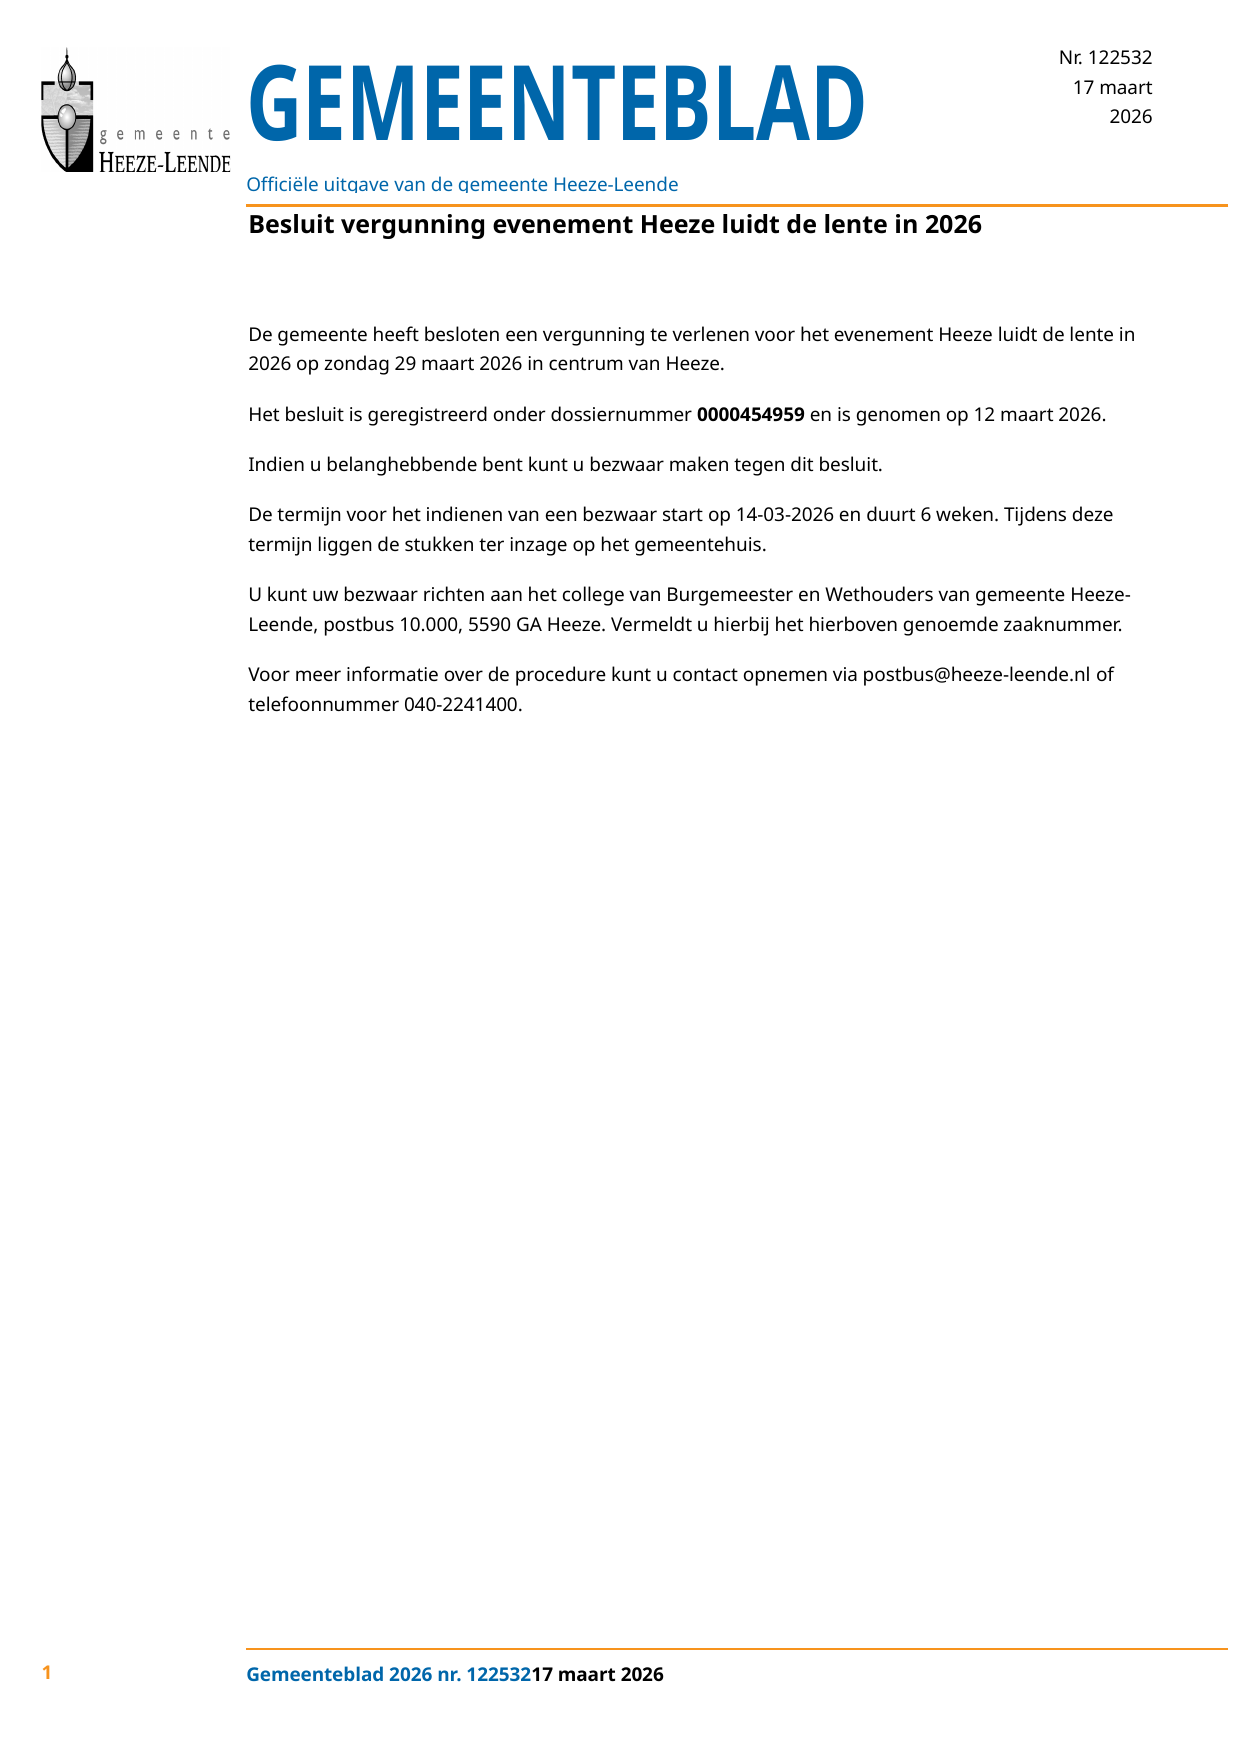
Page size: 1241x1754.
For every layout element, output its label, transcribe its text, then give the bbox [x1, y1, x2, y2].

text Voor meer informatie over de procedure kunt u contact opnemen via postbus@heeze-leende.nl of telefoonnummer 040-2241400. [248, 662, 1152, 717]
picture [41, 47, 231, 172]
text Indien u belanghebbende bent kunt u bezwaar maken tegen dit besluit. [248, 451, 1152, 477]
text De termijn voor het indienen van een bezwaar start op 14-03-2026 en duurt 6 weken. Tijdens deze termijn liggen de stukken ter inzage op het gemeentehuis. [248, 502, 1152, 557]
text Het besluit is geregistreerd onder dossiernummer 0000454959 en is genomen op 12 maart 2026. [248, 401, 1152, 426]
text U kunt uw bezwaar richten aan het college van Burgemeester en Wethouders van gemeente Heeze-Leende, postbus 10.000, 5590 GA Heeze. Vermeldt u hierbij het hierboven genoemde zaaknummer. [248, 582, 1152, 637]
text De gemeente heeft besloten een vergunning te verlenen voor het evenement Heeze luidt de lente in 2026 op zondag 29 maart 2026 in centrum van Heeze. [248, 321, 1152, 376]
text Besluit vergunning evenement Heeze luidt de lente in 2026 [248, 207, 1152, 241]
